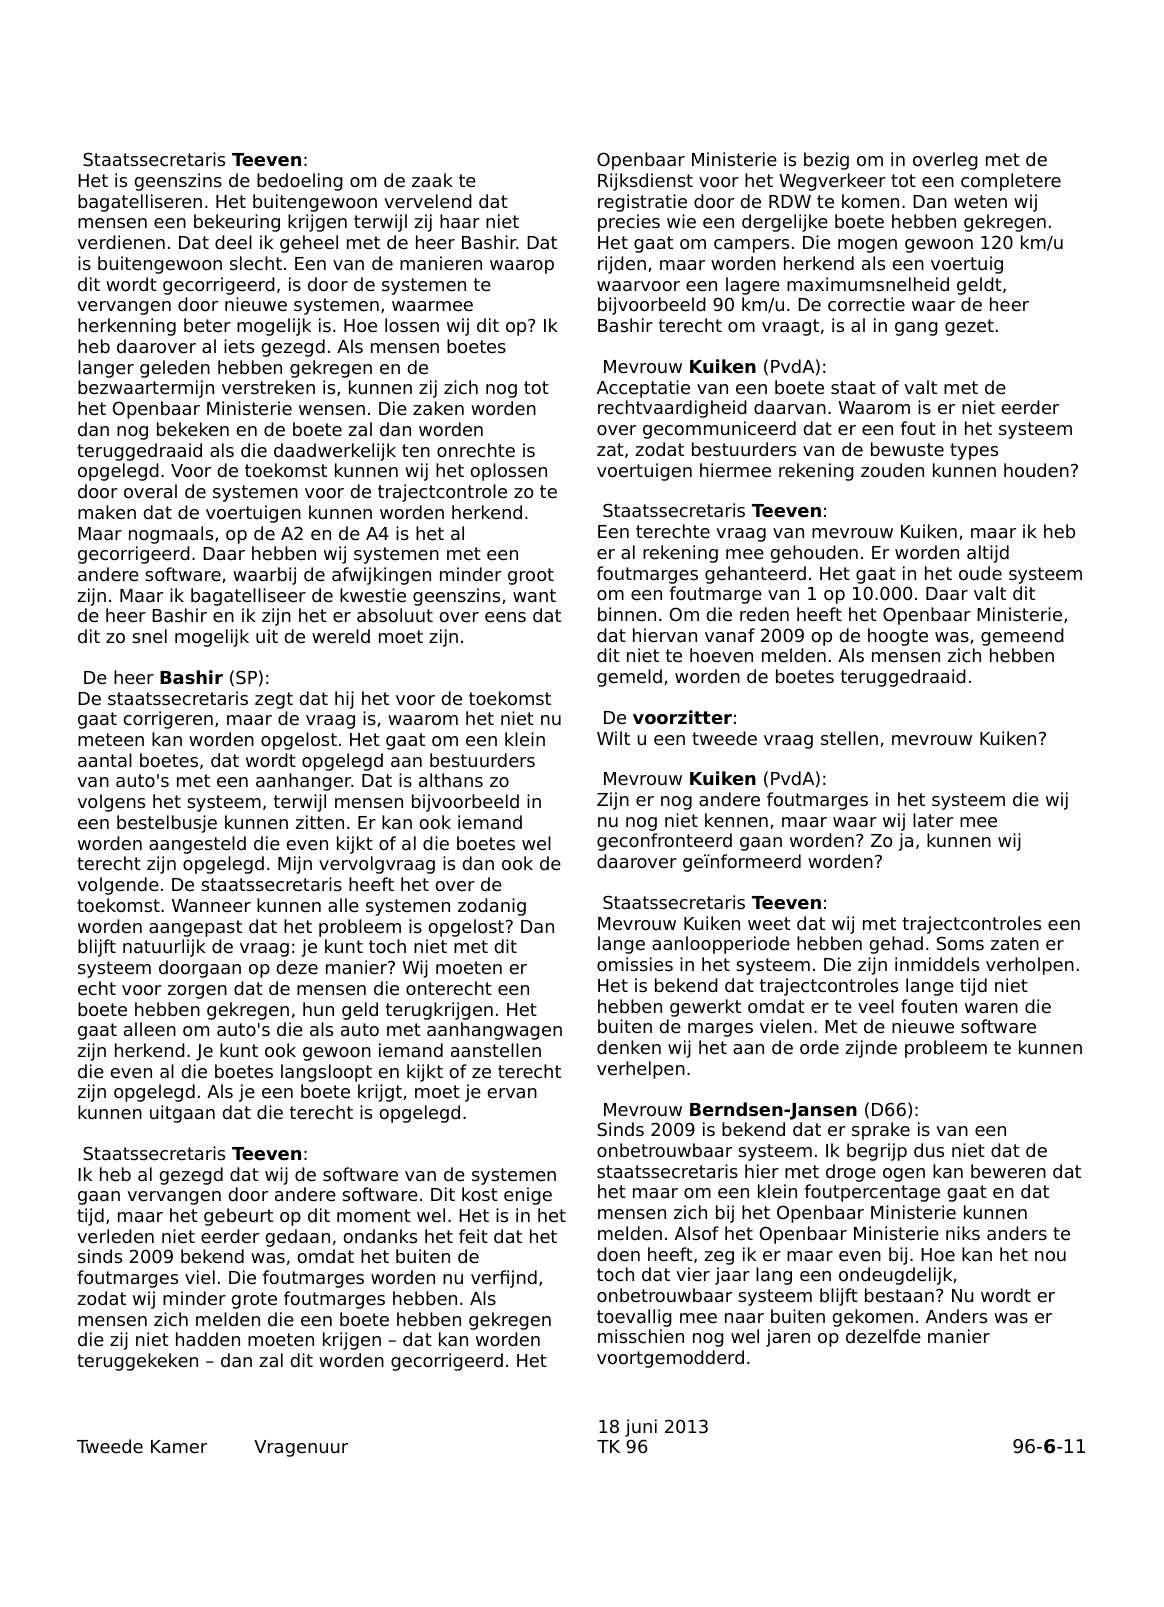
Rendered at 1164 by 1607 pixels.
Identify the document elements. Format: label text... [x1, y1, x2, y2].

text Sinds 2009 is bekend dat er sprake is van een onbetrouwbaar systeem. Ik begrijp dus niet dat de staatssecretaris hier met droge ogen kan beweren dat het maar om een klein foutpercentage gaat en dat mensen zich bij het Openbaar Ministerie kunnen melden. Alsof het Openbaar Ministerie niks anders te doen heeft, zeg ik er maar even bij. Hoe kan het nou toch dat vier jaar lang een ondeugdelijk, onbetrouwbaar systeem blijft bestaan? Nu wordt er toevallig mee naar buiten gekomen. Anders was er misschien nog wel jaren op dezelfde manier voortgemodderd. [596, 1120, 1087, 1369]
text Mevrouw Kuiken weet dat wij met trajectcontroles een lange aanloopperiode hebben gehad. Soms zaten er omissies in het systeem. Die zijn inmiddels verholpen. Het is bekend dat trajectcontroles lange tijd niet hebben gewerkt omdat er te veel fouten waren die buiten de marges vielen. Met de nieuwe software denken wij het aan de orde zijnde probleem te kunnen verhelpen. [596, 913, 1087, 1079]
text Acceptatie van een boete staat of valt met de rechtvaardigheid daarvan. Waarom is er niet eerder over gecommuniceerd dat er een fout in het systeem zat, zodat bestuurders van de bewuste types voertuigen hiermee rekening zouden kunnen houden? [596, 377, 1087, 481]
text Openbaar Ministerie is bezig om in overleg met de Rijksdienst voor het Wegverkeer tot een completere registratie door de RDW te komen. Dan weten wij precies wie een dergelijke boete hebben gekregen. Het gaat om campers. Die mogen gewoon 120 km/u rijden, maar worden herkend als een voertuig waarvoor een lagere maximumsnelheid geldt, bijvoorbeeld 90 km/u. De correctie waar de heer Bashir terecht om vraagt, is al in gang gezet. [596, 150, 1087, 337]
text De voorzitter: [596, 708, 1087, 728]
text De heer Bashir (SP): [77, 668, 567, 688]
text De staatssecretaris zegt dat hij het voor de toekomst gaat corrigeren, maar de vraag is, waarom het niet nu meteen kan worden opgelost. Het gaat om een klein aantal boetes, dat wordt opgelegd aan bestuurders van auto's met een aanhanger. Dat is althans zo volgens het systeem, terwijl mensen bijvoorbeeld in een bestelbusje kunnen zitten. Er kan ook iemand worden aangesteld die even kijkt of al die boetes wel terecht zijn opgelegd. Mijn vervolgvraag is dan ook de volgende. De staatssecretaris heeft het over de toekomst. Wanneer kunnen alle systemen zodanig worden aangepast dat het probleem is opgelost? Dan blijft natuurlijk de vraag: je kunt toch niet met dit systeem doorgaan op deze manier? Wij moeten er echt voor zorgen dat de mensen die onterecht een boete hebben gekregen, hun geld terugkrijgen. Het gaat alleen om auto's die als auto met aanhangwagen zijn herkend. Je kunt ook gewoon iemand aanstellen die even al die boetes langsloopt en kijkt of ze terecht zijn opgelegd. Als je een boete krijgt, moet je ervan kunnen uitgaan dat die terecht is opgelegd. [77, 688, 567, 1124]
text Mevrouw Kuiken (PvdA): [596, 357, 1087, 377]
text Een terechte vraag van mevrouw Kuiken, maar ik heb er al rekening mee gehouden. Er worden altijd foutmarges gehanteerd. Het gaat in het oude systeem om een foutmarge van 1 op 10.000. Daar valt dit binnen. Om die reden heeft het Openbaar Ministerie, dat hiervan vanaf 2009 op de hoogte was, gemeend dit niet te hoeven melden. Als mensen zich hebben gemeld, worden de boetes teruggedraaid. [596, 522, 1087, 688]
text Mevrouw Berndsen-Jansen (D66): [596, 1099, 1087, 1120]
text Wilt u een tweede vraag stellen, mevrouw Kuiken? [596, 728, 1087, 749]
text Zijn er nog andere foutmarges in het systeem die wij nu nog niet kennen, maar waar wij later mee geconfronteerd gaan worden? Zo ja, kunnen wij daarover geïnformeerd worden? [596, 790, 1087, 873]
text Ik heb al gezegd dat wij de software van de systemen gaan vervangen door andere software. Dit kost enige tijd, maar het gebeurt op dit moment wel. Het is in het verleden niet eerder gedaan, ondanks het feit dat het sinds 2009 bekend was, omdat het buiten de foutmarges viel. Die foutmarges worden nu verfijnd, zodat wij minder grote foutmarges hebben. Als mensen zich melden die een boete hebben gekregen die zij niet hadden moeten krijgen – dat kan worden teruggekeken – dan zal dit worden gecorrigeerd. Het [77, 1164, 567, 1372]
text Mevrouw Kuiken (PvdA): [596, 769, 1087, 790]
text Het is geenszins de bedoeling om de zaak te bagatelliseren. Het buitengewoon vervelend dat mensen een bekeuring krijgen terwijl zij haar niet verdienen. Dat deel ik geheel met de heer Bashir. Dat is buitengewoon slecht. Een van de manieren waarop dit wordt gecorrigeerd, is door de systemen te vervangen door nieuwe systemen, waarmee herkenning beter mogelijk is. Hoe lossen wij dit op? Ik heb daarover al iets gezegd. Als mensen boetes langer geleden hebben gekregen en de bezwaartermijn verstreken is, kunnen zij zich nog tot het Openbaar Ministerie wensen. Die zaken worden dan nog bekeken en de boete zal dan worden teruggedraaid als die daadwerkelijk ten onrechte is opgelegd. Voor de toekomst kunnen wij het oplossen door overal de systemen voor de trajectcontrole zo te maken dat de voertuigen kunnen worden herkend. Maar nogmaals, op de A2 en de A4 is het al gecorrigeerd. Daar hebben wij systemen met een andere software, waarbij de afwijkingen minder groot zijn. Maar ik bagatelliseer de kwestie geenszins, want de heer Bashir en ik zijn het er absoluut over eens dat dit zo snel mogelijk uit de wereld moet zijn. [77, 171, 567, 648]
text Staatssecretaris Teeven: [77, 1144, 567, 1164]
text Staatssecretaris Teeven: [77, 150, 567, 171]
text Staatssecretaris Teeven: [596, 893, 1087, 913]
text Staatssecretaris Teeven: [596, 501, 1087, 522]
